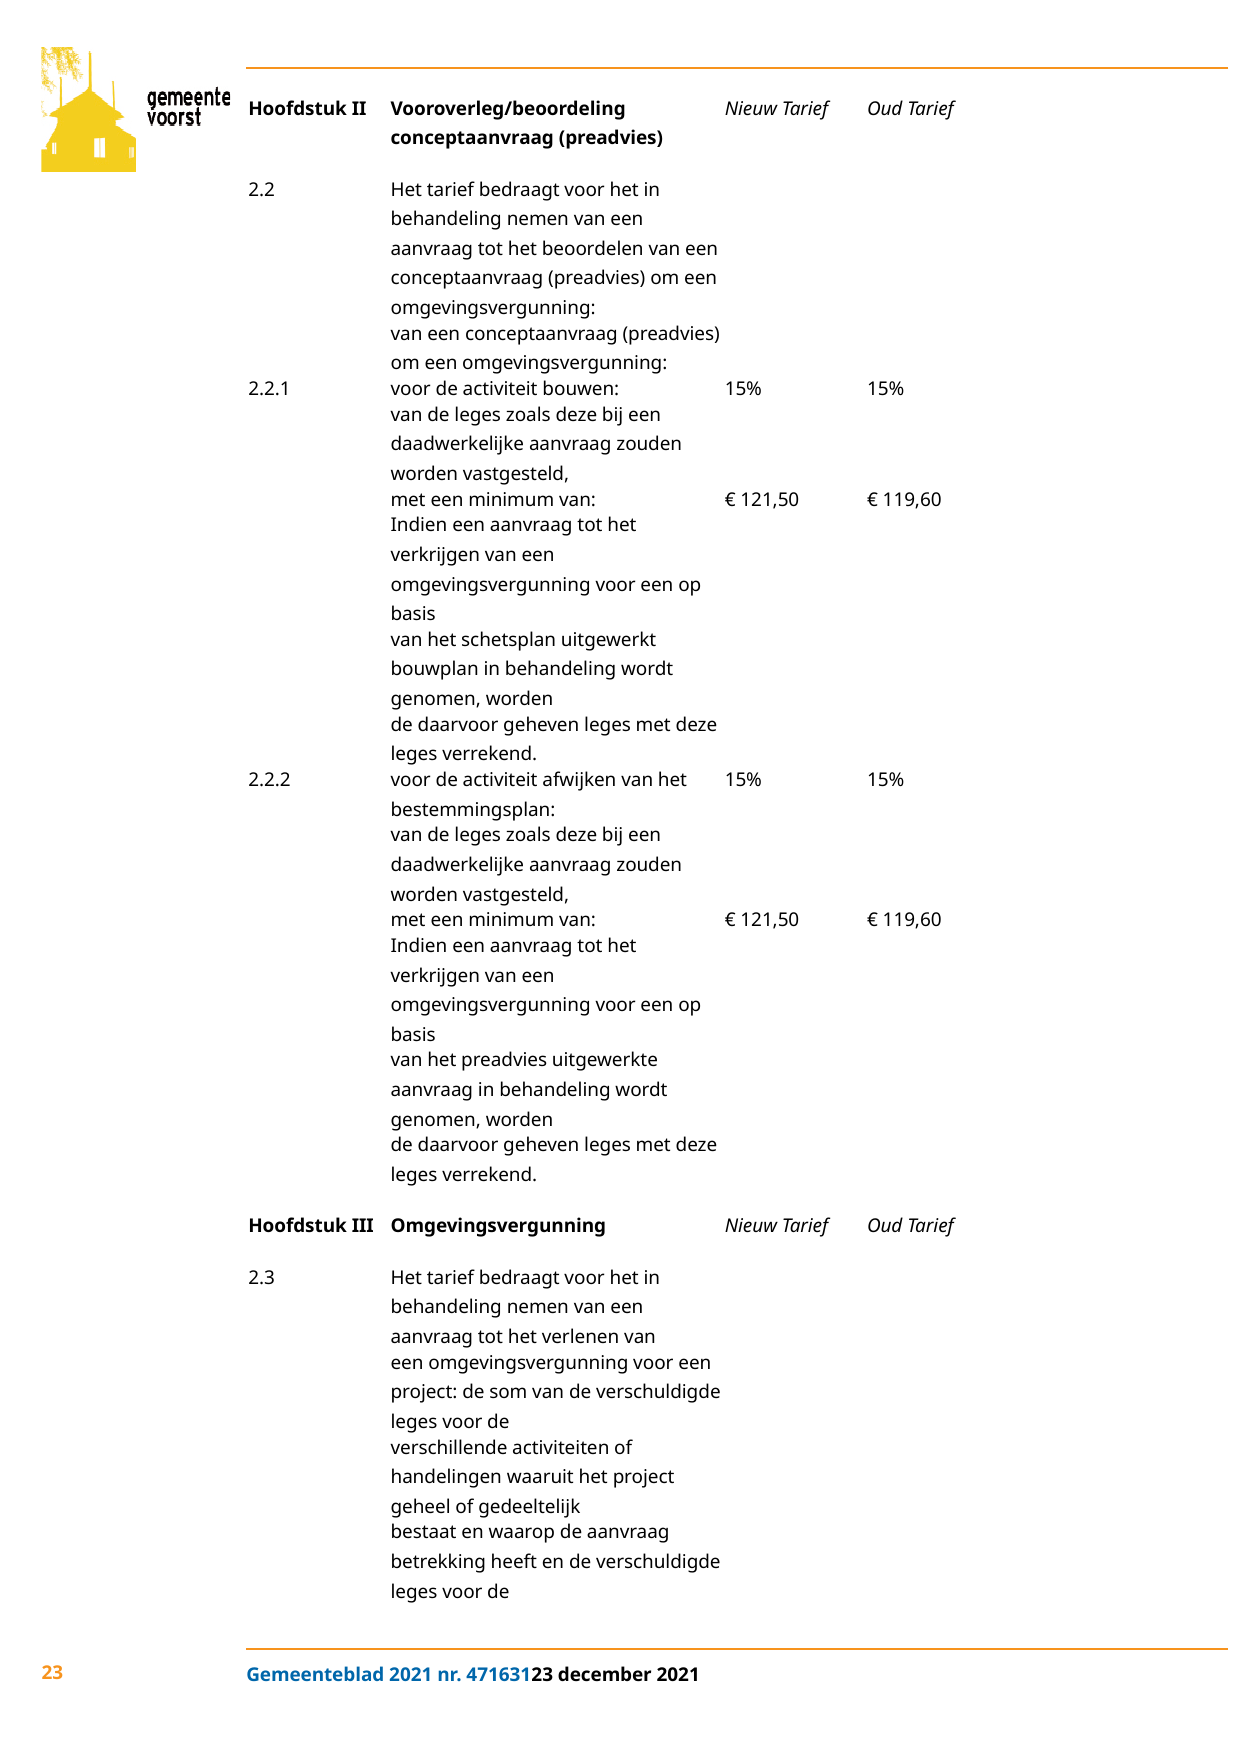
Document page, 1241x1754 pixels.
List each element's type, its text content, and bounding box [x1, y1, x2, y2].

table_cell bestaat en waarop de aanvraag betrekking heeft en de verschuldigde leges voor de [390, 1519, 724, 1604]
table_cell [248, 822, 390, 906]
table_cell Het tarief bedraagt voor het in behandeling nemen van een aanvraag tot het verlenen van [390, 1264, 724, 1349]
table_cell verschillende activiteiten of handelingen waaruit het project geheel of gedeeltelijk [390, 1434, 724, 1519]
table_cell [1009, 1132, 1152, 1187]
table_cell [1009, 1434, 1152, 1519]
picture [41, 47, 231, 172]
table_cell [867, 626, 1009, 711]
table_cell [867, 1238, 1009, 1264]
table_cell Indien een aanvraag tot het verkrijgen van een omgevingsvergunning voor een op basis [390, 932, 724, 1047]
table_cell [1009, 320, 1152, 375]
table_cell [867, 176, 1009, 320]
table_cell [1009, 95, 1152, 150]
table_cell 2.3 [248, 1264, 390, 1349]
table_cell Het tarief bedraagt voor het in behandeling nemen van een aanvraag tot het beoordelen van een conceptaanvraag (preadvies) om een omgevingsvergunning: [390, 176, 724, 320]
table_cell [248, 320, 390, 375]
table_cell [1009, 766, 1152, 822]
table_cell [1009, 626, 1152, 711]
table_cell [725, 822, 867, 906]
table_cell 15% [867, 375, 1009, 401]
table_cell [248, 1132, 390, 1187]
table_cell Nieuw Tarief [725, 1213, 867, 1238]
table_cell [867, 401, 1009, 486]
table_cell voor de activiteit afwijken van het bestemmingsplan: [390, 766, 724, 822]
table_cell 15% [867, 766, 1009, 822]
table_cell [248, 486, 390, 512]
table_cell [1009, 1213, 1152, 1238]
table_cell [867, 1187, 1009, 1213]
table_cell [867, 512, 1009, 626]
table_cell [725, 626, 867, 711]
table_cell [725, 1238, 867, 1264]
table_cell Oud Tarief [867, 95, 1009, 150]
table_cell [390, 150, 724, 176]
table_cell [867, 1349, 1009, 1434]
table_cell [725, 176, 867, 320]
table_cell [1009, 1264, 1152, 1349]
table_cell [725, 1047, 867, 1132]
table_cell [867, 1264, 1009, 1349]
table_cell van de leges zoals deze bij een daadwerkelijke aanvraag zouden worden vastgesteld, [390, 401, 724, 486]
table_cell [725, 401, 867, 486]
table_cell met een minimum van: [390, 906, 724, 932]
table_cell [248, 1519, 390, 1604]
table_cell 2.2.2 [248, 766, 390, 822]
table_cell [1009, 401, 1152, 486]
table_cell [248, 906, 390, 932]
table_cell [248, 1349, 390, 1434]
table_cell [248, 1047, 390, 1132]
table_cell [725, 1132, 867, 1187]
table_cell met een minimum van: [390, 486, 724, 512]
table_cell [867, 711, 1009, 766]
table_cell van het preadvies uitgewerkte aanvraag in behandeling wordt genomen, worden [390, 1047, 724, 1132]
table_cell 15% [725, 766, 867, 822]
table_cell [725, 150, 867, 176]
table_cell [725, 932, 867, 1047]
table_cell [248, 711, 390, 766]
table_cell Indien een aanvraag tot het verkrijgen van een omgevingsvergunning voor een op basis [390, 512, 724, 626]
table_cell € 121,50 [725, 486, 867, 512]
table_cell € 121,50 [725, 906, 867, 932]
table_cell [1009, 375, 1152, 401]
table_cell [1009, 1349, 1152, 1434]
table_cell [1009, 1047, 1152, 1132]
table_cell [867, 150, 1009, 176]
table_cell Nieuw Tarief [725, 95, 867, 150]
table_cell van het schetsplan uitgewerkt bouwplan in behandeling wordt genomen, worden [390, 626, 724, 711]
table_cell [248, 1238, 390, 1264]
table_cell [867, 1434, 1009, 1519]
table_cell 15% [725, 375, 867, 401]
table_cell Oud Tarief [867, 1213, 1009, 1238]
table_cell [867, 1132, 1009, 1187]
table_cell [725, 512, 867, 626]
table_cell [1009, 932, 1152, 1047]
table_cell [1009, 1519, 1152, 1604]
table_cell de daarvoor geheven leges met deze leges verrekend. [390, 1132, 724, 1187]
table_cell [1009, 1187, 1152, 1213]
table_cell [248, 150, 390, 176]
table_cell [1009, 512, 1152, 626]
table_cell [867, 1047, 1009, 1132]
table_cell [867, 932, 1009, 1047]
table_cell € 119,60 [867, 906, 1009, 932]
table_cell [1009, 906, 1152, 932]
table_cell [248, 932, 390, 1047]
table_cell [1009, 1238, 1152, 1264]
table_cell een omgevingsvergunning voor een project: de som van de verschuldigde leges voor de [390, 1349, 724, 1434]
table_cell Hoofdstuk II [248, 95, 390, 150]
table_cell € 119,60 [867, 486, 1009, 512]
table_cell Hoofdstuk III [248, 1213, 390, 1238]
table_cell 2.2.1 [248, 375, 390, 401]
table_cell [725, 1264, 867, 1349]
table_cell Omgevingsvergunning [390, 1213, 724, 1238]
table_cell [867, 320, 1009, 375]
table_cell [248, 401, 390, 486]
table_cell Vooroverleg/beoordeling conceptaanvraag (preadvies) [390, 95, 724, 150]
table_cell [725, 1519, 867, 1604]
table_cell [248, 626, 390, 711]
table_cell [390, 1238, 724, 1264]
table_cell [1009, 822, 1152, 906]
table_cell de daarvoor geheven leges met deze leges verrekend. [390, 711, 724, 766]
table_cell [725, 320, 867, 375]
table_cell [1009, 486, 1152, 512]
table_cell [1009, 150, 1152, 176]
table_cell [390, 1187, 724, 1213]
table_cell [725, 1187, 867, 1213]
table_cell [725, 1349, 867, 1434]
table_cell [1009, 176, 1152, 320]
table_cell 2.2 [248, 176, 390, 320]
table_cell [248, 1434, 390, 1519]
table_cell [248, 1187, 390, 1213]
table_cell [725, 1434, 867, 1519]
table_cell van de leges zoals deze bij een daadwerkelijke aanvraag zouden worden vastgesteld, [390, 822, 724, 906]
table_cell voor de activiteit bouwen: [390, 375, 724, 401]
table_cell [725, 711, 867, 766]
table_cell van een conceptaanvraag (preadvies) om een omgevingsvergunning: [390, 320, 724, 375]
table_cell [248, 512, 390, 626]
table_cell [1009, 711, 1152, 766]
table_cell [867, 822, 1009, 906]
table_cell [867, 1519, 1009, 1604]
